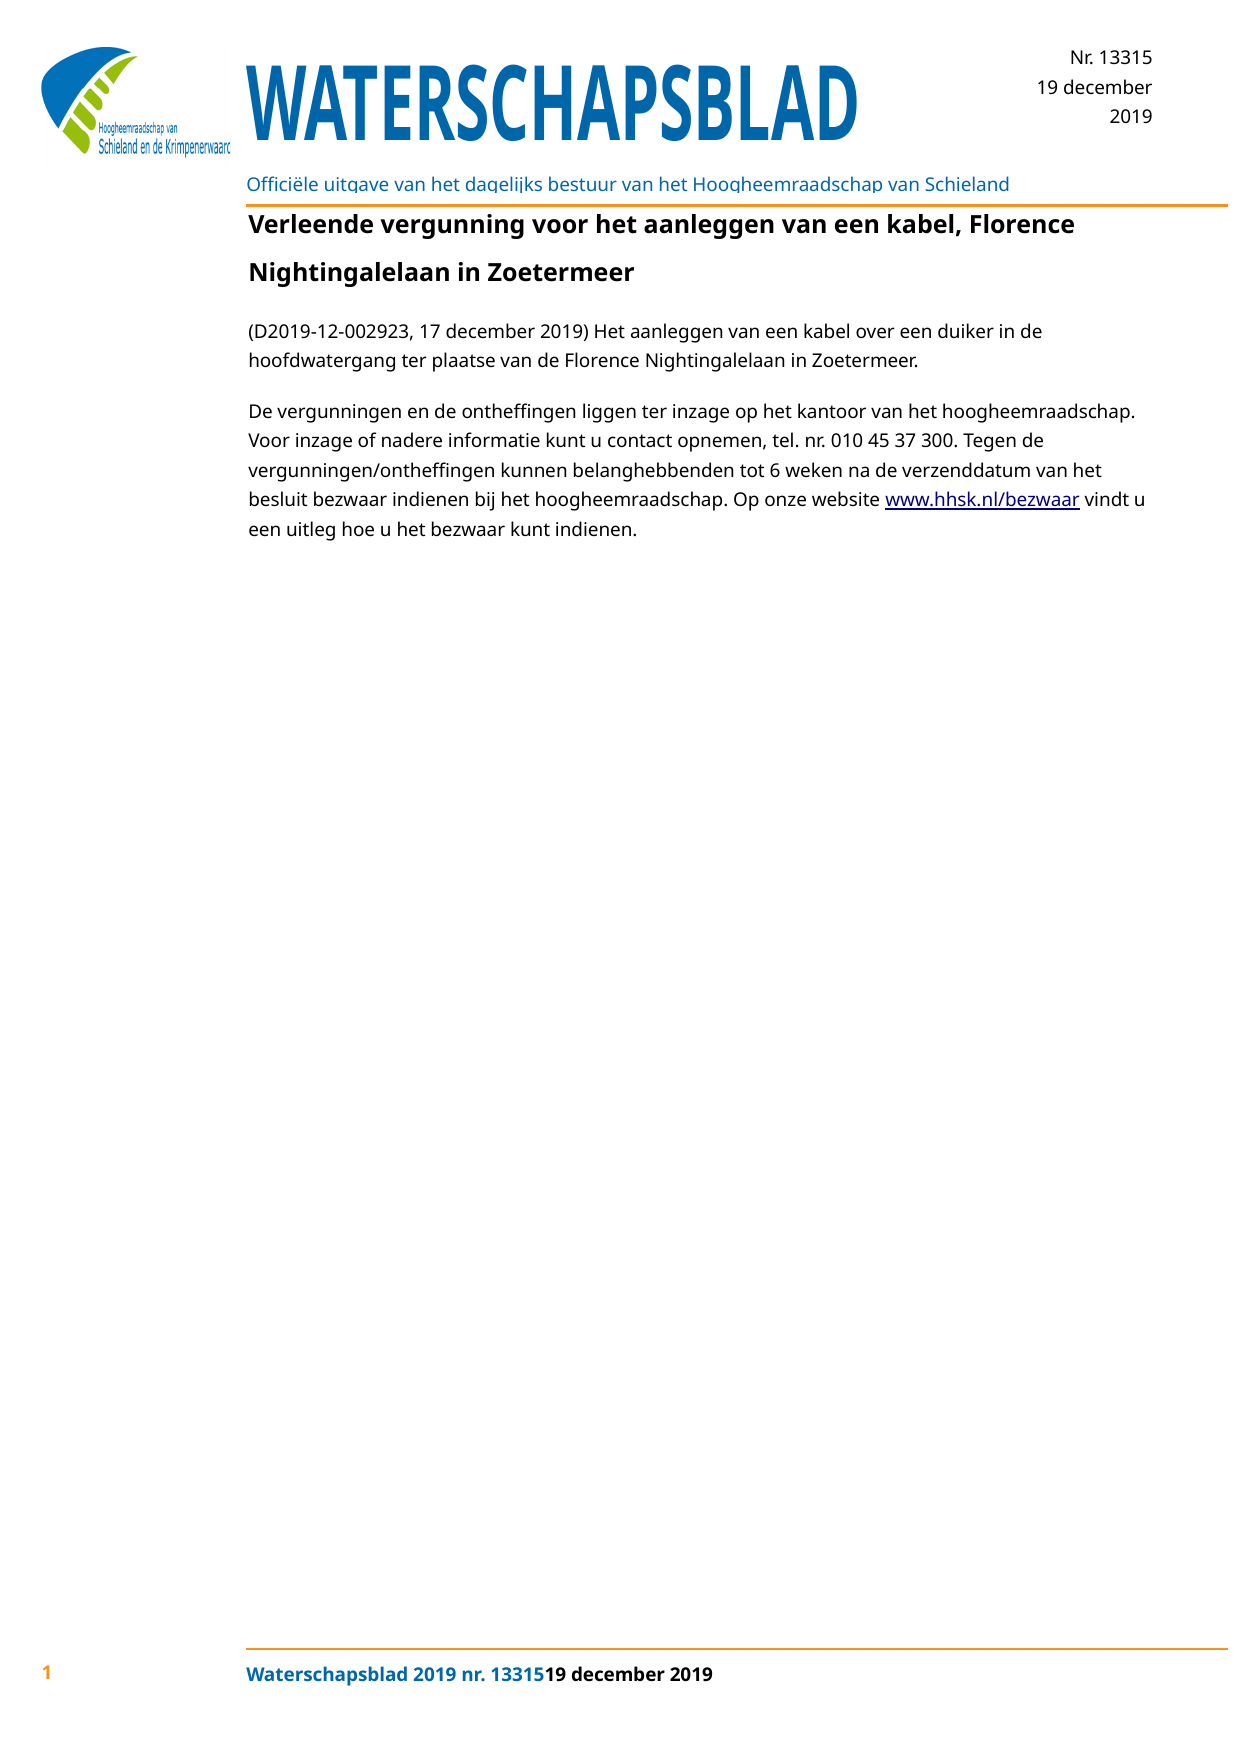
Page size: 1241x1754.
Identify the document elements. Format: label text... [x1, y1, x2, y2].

text Verleende vergunning voor het aanleggen van een kabel, Florence Nightingalelaan in Zoetermeer [248, 207, 1152, 288]
picture [41, 47, 231, 172]
text (D2019-12-002923, 17 december 2019) Het aanleggen van een kabel over een duiker in de hoofdwatergang ter plaatse van de Florence Nightingalelaan in Zoetermeer. [248, 318, 1152, 373]
text De vergunningen en de ontheffingen liggen ter inzage op het kantoor van het hoogheemraadschap. Voor inzage of nadere informatie kunt u contact opnemen, tel. nr. 010 45 37 300. Tegen de vergunningen/ontheffingen kunnen belanghebbenden tot 6 weken na de verzenddatum van het besluit bezwaar indienen bij het hoogheemraadschap. Op onze website www.hhsk.nl/bezwaar vindt u een uitleg hoe u het bezwaar kunt indienen. [248, 398, 1152, 542]
